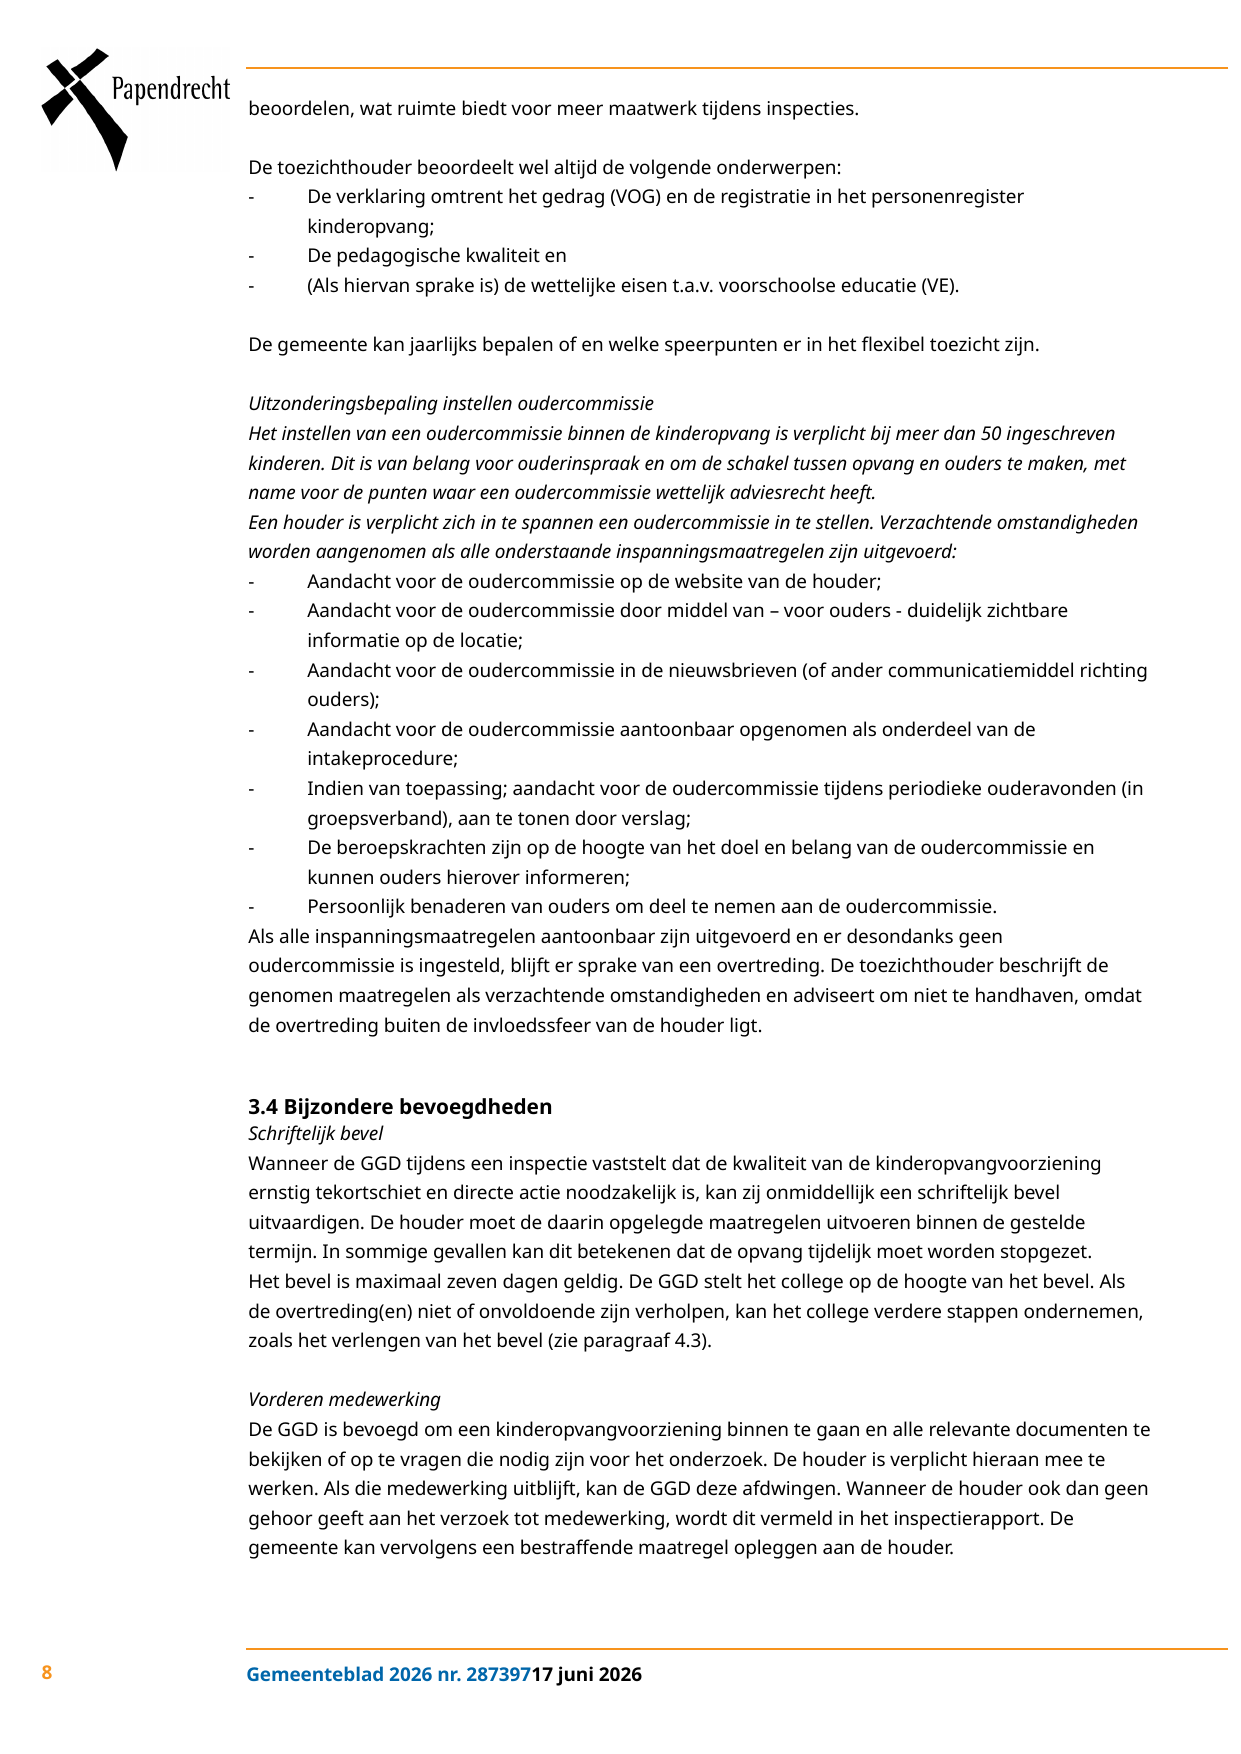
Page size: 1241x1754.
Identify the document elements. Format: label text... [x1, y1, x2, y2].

list Persoonlijk benaderen van ouders om deel te nemen aan de oudercommissie. [248, 893, 1152, 919]
text Als alle inspanningsmaatregelen aantoonbaar zijn uitgevoerd en er desondanks geen oudercommissie is ingesteld, blijft er sprake van een overtreding. De toezichthouder beschrijft de genomen maatregelen als verzachtende omstandigheden en adviseert om niet te handhaven, omdat de overtreding buiten de invloedssfeer van de houder ligt. [248, 923, 1152, 1038]
text Wanneer de GGD tijdens een inspectie vaststelt dat de kwaliteit van de kinderopvangvoorziening ernstig tekortschiet en directe actie noodzakelijk is, kan zij onmiddellijk een schriftelijk bevel uitvaardigen. De houder moet de daarin opgelegde maatregelen uitvoeren binnen de gestelde termijn. In sommige gevallen kan dit betekenen dat de opvang tijdelijk moet worden stopgezet. [248, 1150, 1152, 1264]
list (Als hiervan sprake is) de wettelijke eisen t.a.v. voorschoolse educatie (VE). [248, 272, 1152, 298]
list De beroepskrachten zijn op de hoogte van het doel en belang van de oudercommissie en kunnen ouders hierover informeren; [248, 834, 1152, 890]
text Schriftelijk bevel [248, 1120, 1152, 1146]
list De verklaring omtrent het gedrag (VOG) en de registratie in het personenregister kinderopvang; [248, 183, 1152, 239]
list Aandacht voor de oudercommissie door middel van – voor ouders - duidelijk zichtbare informatie op de locatie; [248, 598, 1152, 653]
picture [41, 47, 231, 172]
text De GGD is bevoegd om een kinderopvangvoorziening binnen te gaan en alle relevante documenten te bekijken of op te vragen die nodig zijn voor het onderzoek. De houder is verplicht hieraan mee te werken. Als die medewerking uitblijft, kan de GGD deze afdwingen. Wanneer de houder ook dan geen gehoor geeft aan het verzoek tot medewerking, wordt dit vermeld in het inspectierapport. De gemeente kan vervolgens een bestraffende maatregel opleggen aan de houder. [248, 1416, 1152, 1560]
text De gemeente kan jaarlijks bepalen of en welke speerpunten er in het flexibel toezicht zijn. [248, 331, 1152, 357]
text 3.4 Bijzondere bevoegdheden [248, 1092, 1152, 1120]
list Aandacht voor de oudercommissie aantoonbaar opgenomen als onderdeel van de intakeprocedure; [248, 716, 1152, 771]
list Indien van toepassing; aandacht voor de oudercommissie tijdens periodieke ouderavonden (in groepsverband), aan te tonen door verslag; [248, 775, 1152, 831]
list Aandacht voor de oudercommissie in de nieuwsbrieven (of ander communicatiemiddel richting ouders); [248, 657, 1152, 712]
text Het instellen van een oudercommissie binnen de kinderopvang is verplicht bij meer dan 50 ingeschreven kinderen. Dit is van belang voor ouderinspraak en om de schakel tussen opvang en ouders te maken, met name voor de punten waar een oudercommissie wettelijk adviesrecht heeft. [248, 420, 1152, 505]
text Het bevel is maximaal zeven dagen geldig. De GGD stelt het college op de hoogte van het bevel. Als de overtreding(en) niet of onvoldoende zijn verholpen, kan het college verdere stappen ondernemen, zoals het verlengen van het bevel (zie paragraaf 4.3). [248, 1268, 1152, 1353]
text Vorderen medewerking [248, 1387, 1152, 1412]
list De pedagogische kwaliteit en [248, 243, 1152, 268]
text beoordelen, wat ruimte biedt voor meer maatwerk tijdens inspecties. [248, 95, 1152, 121]
text Een houder is verplicht zich in te spannen een oudercommissie in te stellen. Verzachtende omstandigheden worden aangenomen als alle onderstaande inspanningsmaatregelen zijn uitgevoerd: [248, 509, 1152, 564]
text De toezichthouder beoordeelt wel altijd de volgende onderwerpen: [248, 154, 1152, 180]
text Uitzonderingsbepaling instellen oudercommissie [248, 391, 1152, 416]
list Aandacht voor de oudercommissie op de website van de houder; [248, 568, 1152, 594]
